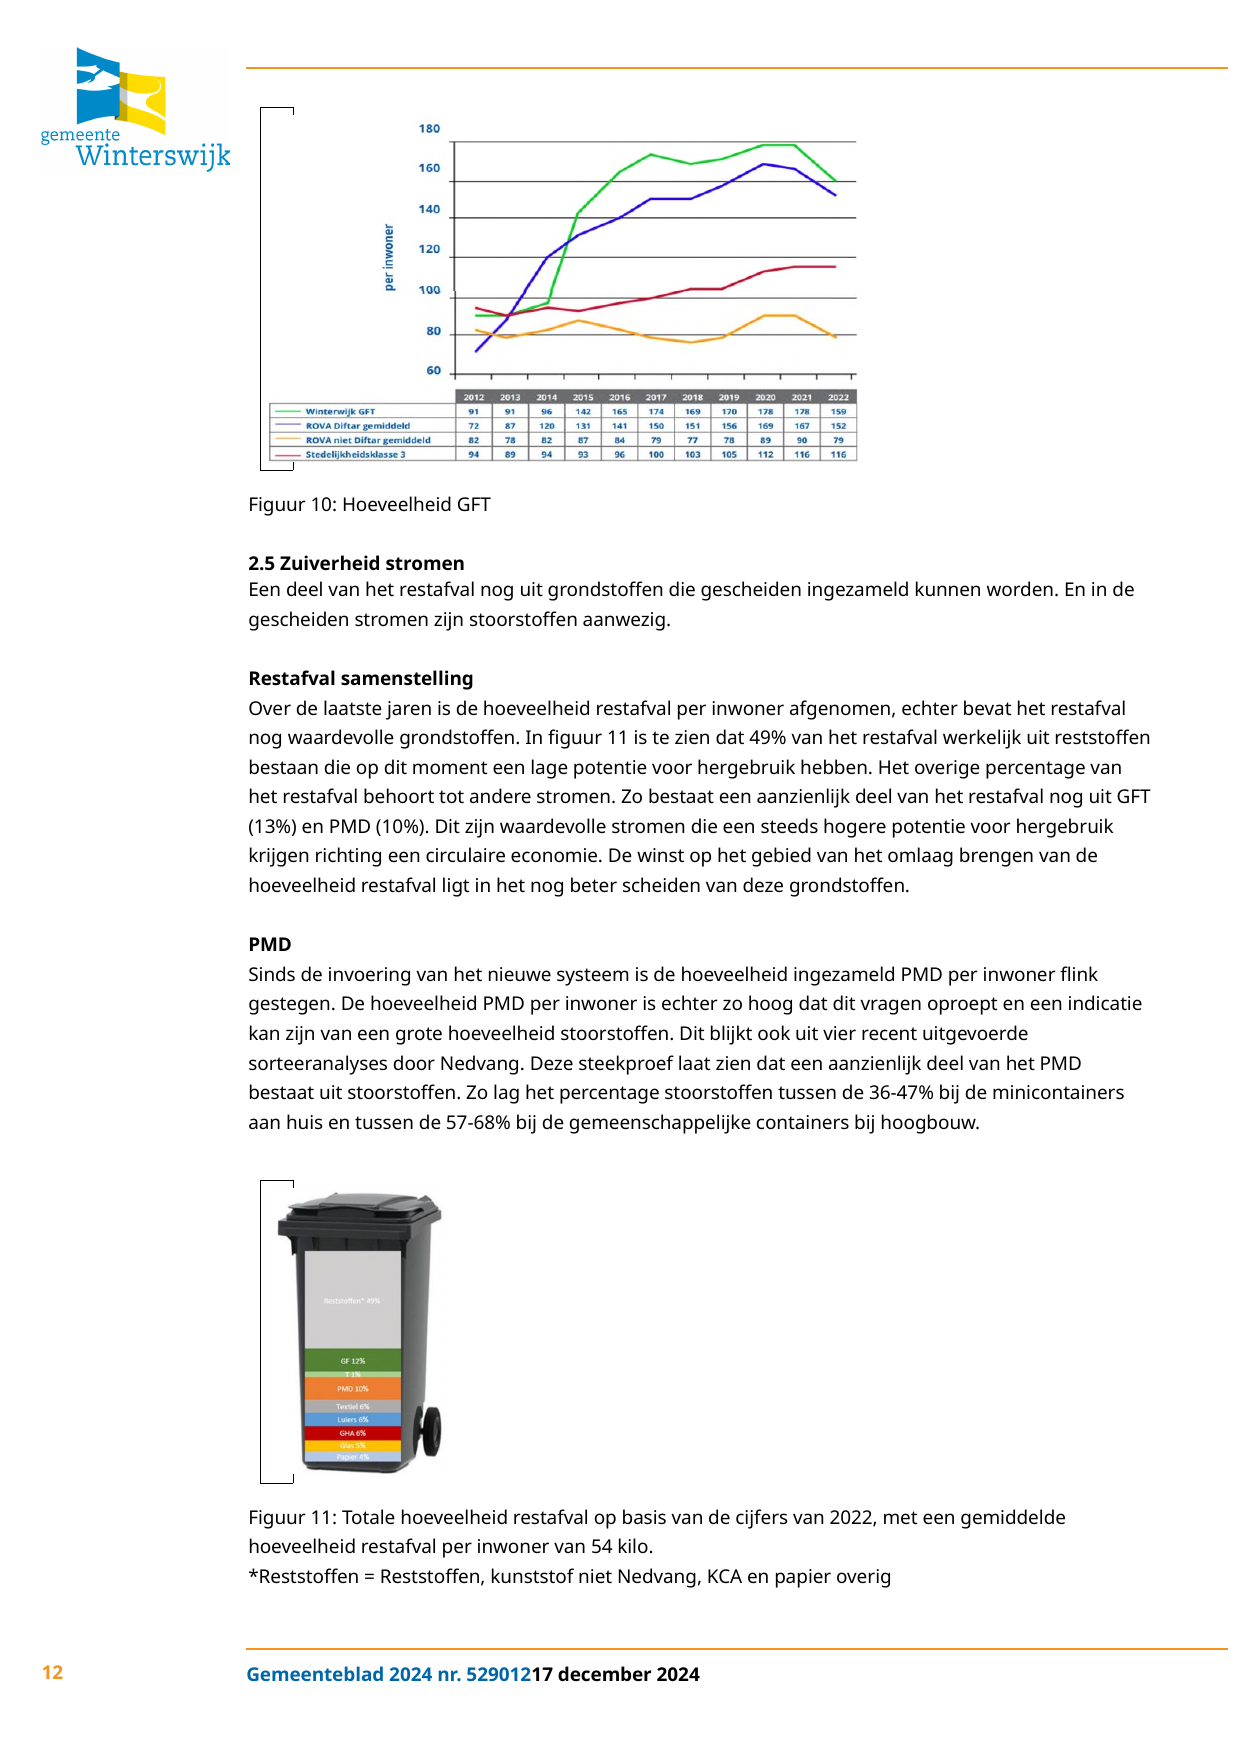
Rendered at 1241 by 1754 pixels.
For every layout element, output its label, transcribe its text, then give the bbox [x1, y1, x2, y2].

text Restafval samenstelling [248, 665, 1152, 691]
text Een deel van het restafval nog uit grondstoffen die gescheiden ingezameld kunnen worden. En in de gescheiden stromen zijn stoorstoffen aanwezig. [248, 576, 1152, 632]
text Over de laatste jaren is de hoeveelheid restafval per inwoner afgenomen, echter bevat het restafval nog waardevolle grondstoffen. In figuur 11 is te zien dat 49% van het restafval werkelijk uit reststoffen bestaan die op dit moment een lage potentie voor hergebruik hebben. Het overige percentage van het restafval behoort tot andere stromen. Zo bestaat een aanzienlijk deel van het restafval nog uit GFT (13%) en PMD (10%). Dit zijn waardevolle stromen die een steeds hogere potentie voor hergebruik krijgen richting een circulaire economie. De winst op het gebied van het omlaag brengen van de hoeveelheid restafval ligt in het nog beter scheiden van deze grondstoffen. [248, 695, 1152, 898]
picture [41, 47, 231, 172]
text *Reststoffen = Reststoffen, kunststof niet Nedvang, KCA en papier overig [248, 1563, 1152, 1589]
picture [268, 1188, 447, 1474]
text 2.5 Zuiverheid stromen [248, 551, 1152, 576]
text Figuur 10: Hoeveelheid GFT [248, 491, 1152, 517]
text Sinds de invoering van het nieuwe systeem is de hoeveelheid ingezameld PMD per inwoner flink gestegen. De hoeveelheid PMD per inwoner is echter zo hoog dat dit vragen oproept en een indicatie kan zijn van een grote hoeveelheid stoorstoffen. Dit blijkt ook uit vier recent uitgevoerde sorteeranalyses door Nedvang. Deze steekproef laat zien dat een aanzienlijk deel van het PMD bestaat uit stoorstoffen. Zo lag het percentage stoorstoffen tussen de 36-47% bij de minicontainers aan huis en tussen de 57-68% bij de gemeenschappelijke containers bij hoogbouw. [248, 961, 1152, 1134]
text Figuur 11: Totale hoeveelheid restafval op basis van de cijfers van 2022, met een gemiddelde hoeveelheid restafval per inwoner van 54 kilo. [248, 1504, 1152, 1559]
picture [225, 153, 231, 162]
picture [268, 115, 860, 462]
text PMD [248, 931, 1152, 957]
